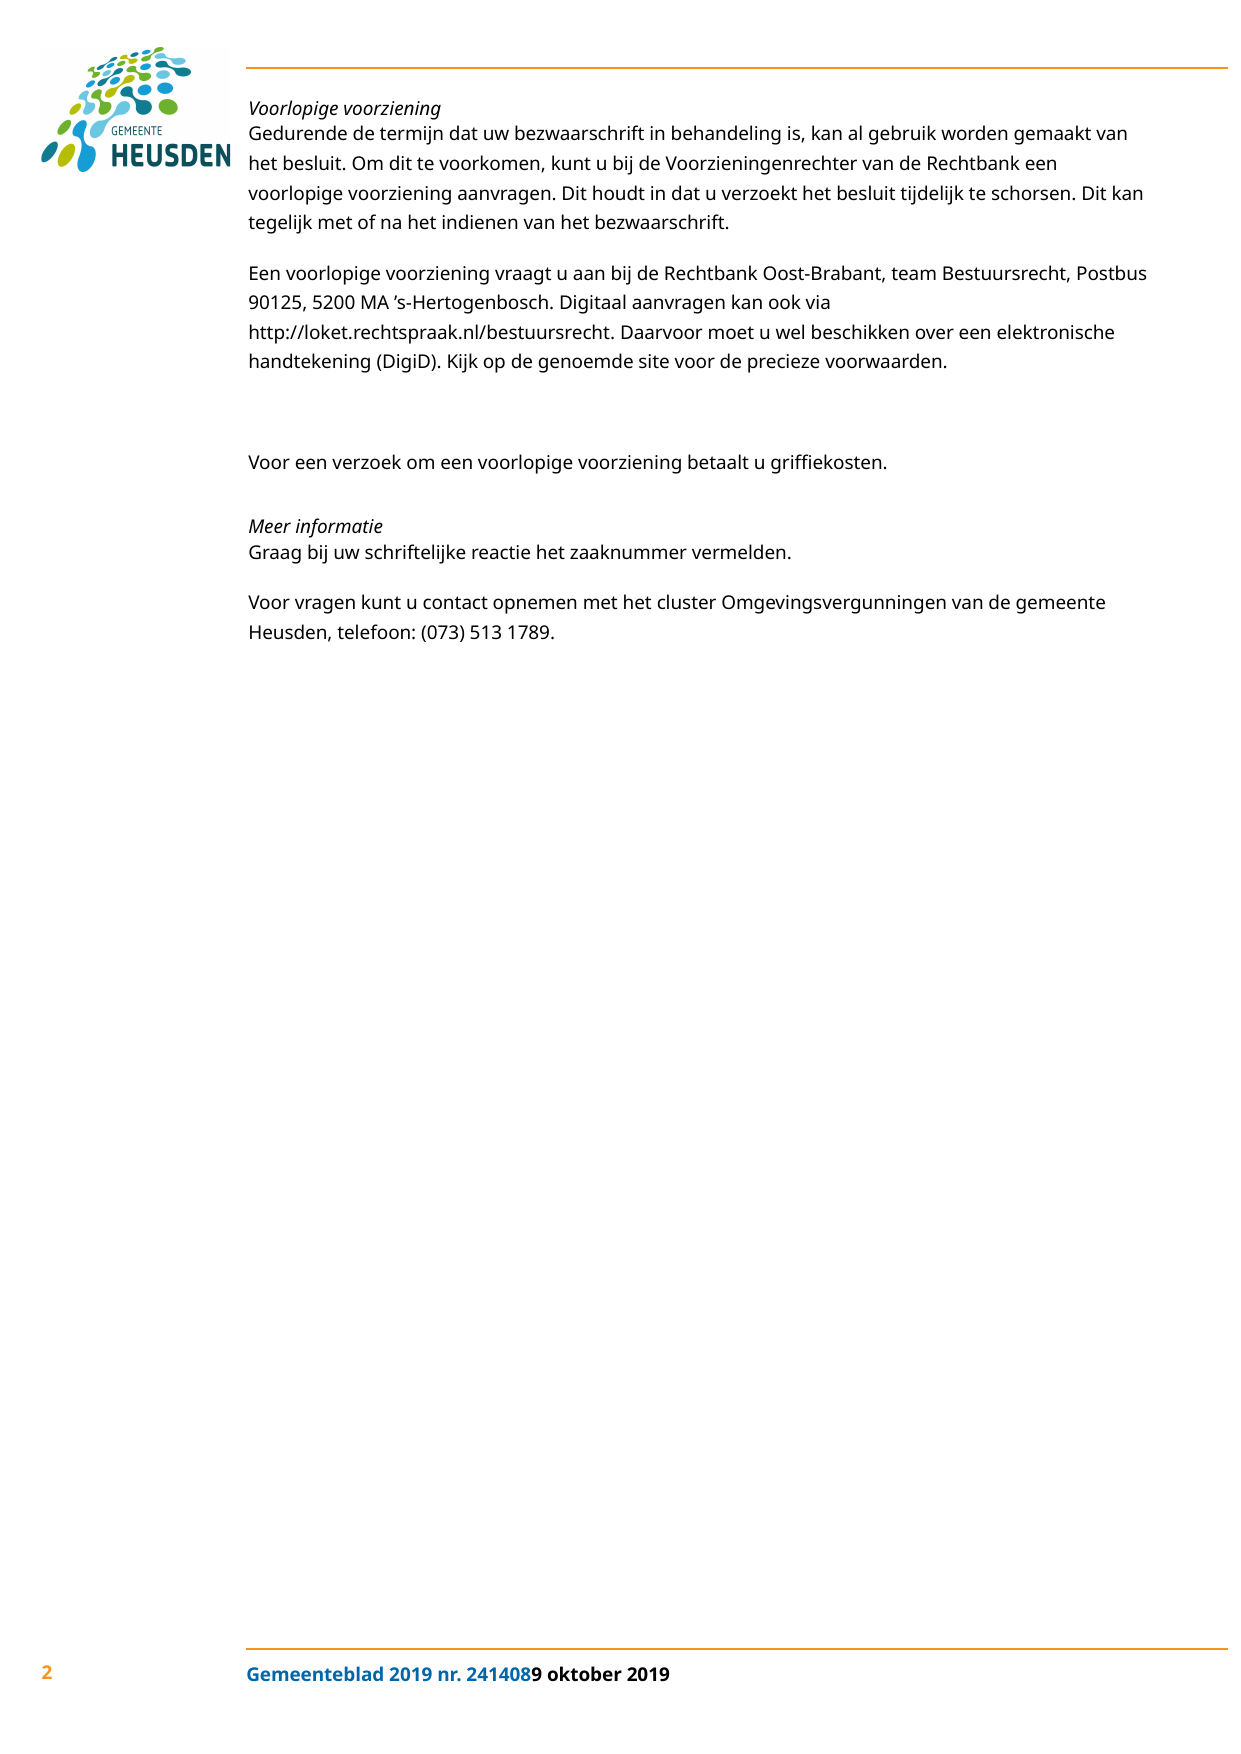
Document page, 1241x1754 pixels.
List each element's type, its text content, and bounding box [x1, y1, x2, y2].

picture [41, 47, 231, 172]
text Voorlopige voorziening [248, 95, 1152, 121]
text Gedurende de termijn dat uw bezwaarschrift in behandeling is, kan al gebruik worden gemaakt van het besluit. Om dit te voorkomen, kunt u bij de Voorzieningenrechter van de Rechtbank een voorlopige voorziening aanvragen. Dit houdt in dat u verzoekt het besluit tijdelijk te schorsen. Dit kan tegelijk met of na het indienen van het bezwaarschrift. [248, 121, 1152, 235]
text Meer informatie [248, 513, 1152, 539]
text Een voorlopige voorziening vraagt u aan bij de Rechtbank Oost-Brabant, team Bestuursrecht, Postbus 90125, 5200 MA ’s-Hertogenbosch. Digitaal aanvragen kan ook via http://loket.rechtspraak.nl/bestuursrecht. Daarvoor moet u wel beschikken over een elektronische handtekening (DigiD). Kijk op de genoemde site voor de precieze voorwaarden. [248, 260, 1152, 374]
text Voor vragen kunt u contact opnemen met het cluster Omgevingsvergunningen van de gemeente Heusden, telefoon: (073) 513 1789. [248, 589, 1152, 645]
text Graag bij uw schriftelijke reactie het zaaknummer vermelden. [248, 539, 1152, 565]
text Voor een verzoek om een voorlopige voorziening betaalt u griffiekosten. [248, 449, 1152, 475]
